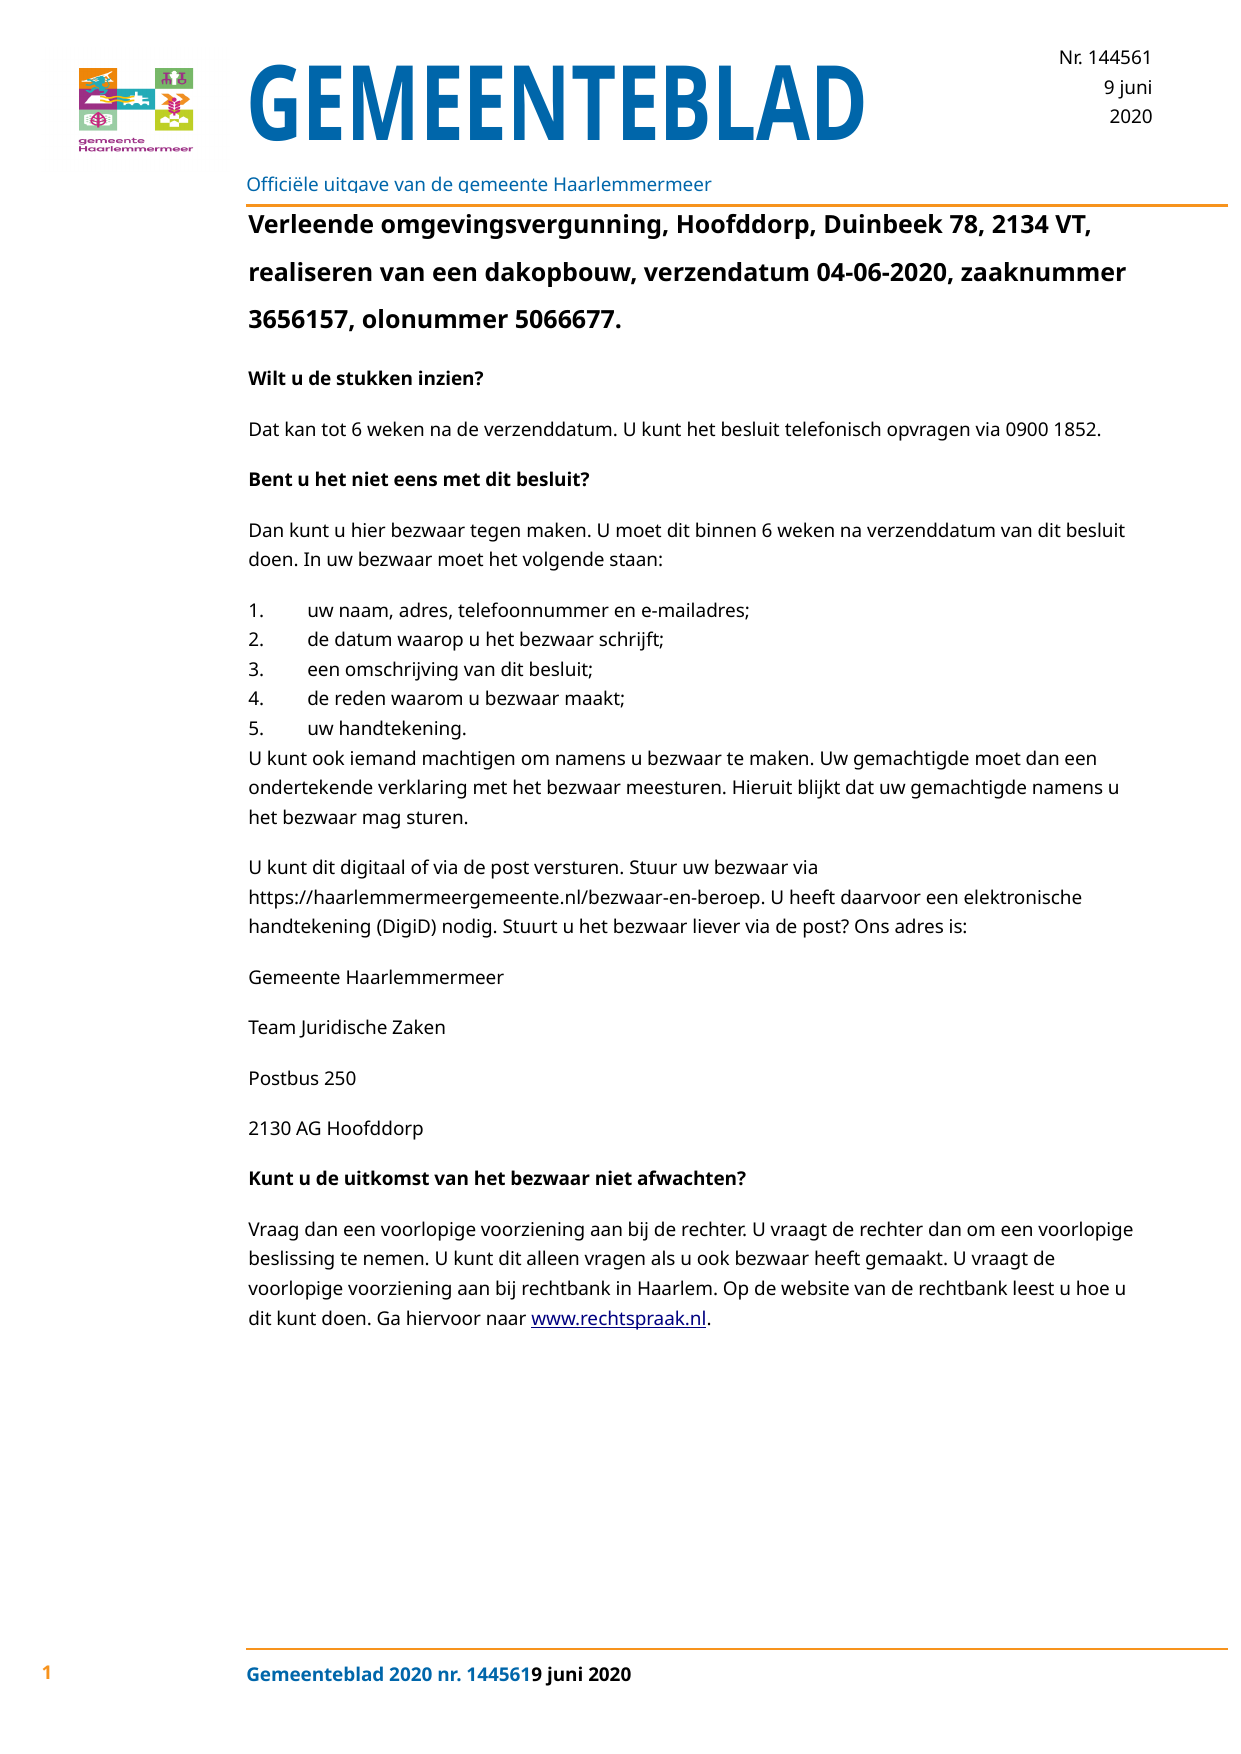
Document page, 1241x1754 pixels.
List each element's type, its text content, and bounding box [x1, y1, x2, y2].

list uw naam, adres, telefoonnummer en e-mailadres; [248, 597, 1152, 622]
text Vraag dan een voorlopige voorziening aan bij de rechter. U vraagt de rechter dan om een voorlopige beslissing te nemen. U kunt dit alleen vragen als u ook bezwaar heeft gemaakt. U vraagt de voorlopige voorziening aan bij rechtbank in Haarlem. Op de website van de rechtbank leest u hoe u dit kunt doen. Ga hiervoor naar www.rechtspraak.nl. [248, 1216, 1152, 1330]
list uw handtekening. [248, 715, 1152, 741]
text Postbus 250 [248, 1065, 1152, 1090]
list de reden waarom u bezwaar maakt; [248, 686, 1152, 711]
list de datum waarop u het bezwaar schrijft; [248, 626, 1152, 652]
text 2130 AG Hoofddorp [248, 1115, 1152, 1141]
text Bent u het niet eens met dit besluit? [248, 466, 1152, 492]
text Gemeente Haarlemmermeer [248, 964, 1152, 989]
text Dan kunt u hier bezwaar tegen maken. U moet dit binnen 6 weken na verzenddatum van dit besluit doen. In uw bezwaar moet het volgende staan: [248, 517, 1152, 572]
text U kunt ook iemand machtigen om namens u bezwaar te maken. Uw gemachtigde moet dan een ondertekende verklaring met het bezwaar meesturen. Hieruit blijkt dat uw gemachtigde namens u het bezwaar mag sturen. [248, 745, 1152, 829]
text Kunt u de uitkomst van het bezwaar niet afwachten? [248, 1166, 1152, 1191]
list een omschrijving van dit besluit; [248, 656, 1152, 682]
text U kunt dit digitaal of via de post versturen. Stuur uw bezwaar via https://haarlemmermeergemeente.nl/bezwaar-en-beroep. U heeft daarvoor een elektronische handtekening (DigiD) nodig. Stuurt u het bezwaar liever via de post? Ons adres is: [248, 854, 1152, 939]
text Team Juridische Zaken [248, 1014, 1152, 1040]
text Wilt u de stukken inzien? [248, 366, 1152, 391]
text Dat kan tot 6 weken na de verzenddatum. U kunt het besluit telefonisch opvragen via 0900 1852. [248, 416, 1152, 442]
text Verleende omgevingsvergunning, Hoofddorp, Duinbeek 78, 2134 VT, realiseren van een dakopbouw, verzendatum 04-06-2020, zaaknummer 3656157, olonummer 5066677. [248, 207, 1152, 336]
picture [41, 47, 231, 172]
